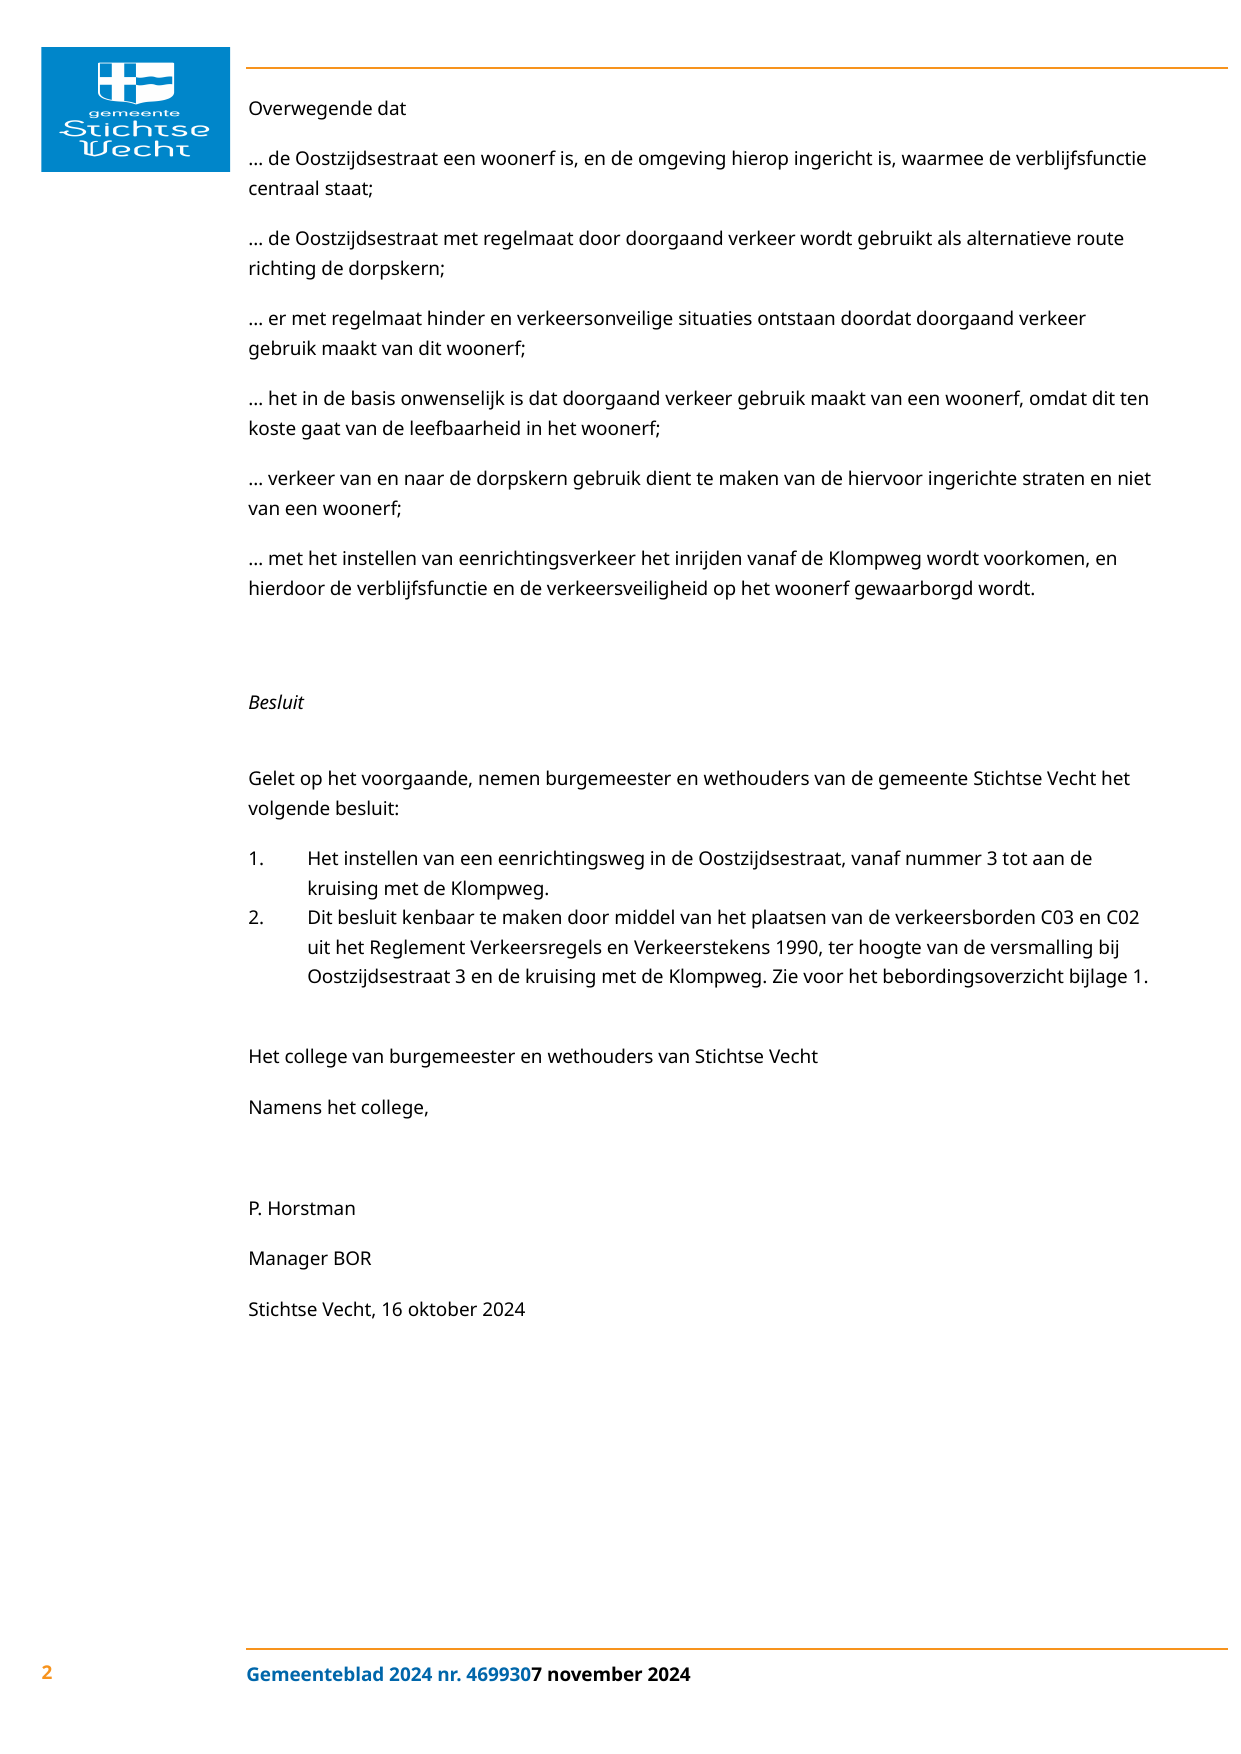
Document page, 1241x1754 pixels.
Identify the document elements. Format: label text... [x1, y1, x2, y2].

text … verkeer van en naar de dorpskern gebruik dient te maken van de hiervoor ingerichte straten en niet van een woonerf; [248, 465, 1152, 521]
text … het in de basis onwenselijk is dat doorgaand verkeer gebruik maakt van een woonerf, omdat dit ten koste gaat van de leefbaarheid in het woonerf; [248, 385, 1152, 441]
text Besluit [248, 689, 1152, 715]
picture [99, 63, 135, 101]
text Stichtse Vecht, 16 oktober 2024 [248, 1296, 1152, 1321]
text Namens het college, [248, 1094, 1152, 1120]
list Dit besluit kenbaar te maken door middel van het plaatsen van de verkeersborden C03 en C02 uit het Reglement Verkeersregels en Verkeerstekens 1990, ter hoogte van de versmalling bij Oostzijdsestraat 3 en de kruising met de Klompweg. Zie voor het bebordingsoverzicht bijlage 1. [248, 904, 1152, 989]
text … de Oostzijdsestraat een woonerf is, en de omgeving hierop ingericht is, waarmee de verblijfsfunctie centraal staat; [248, 145, 1152, 201]
text … met het instellen van eenrichtingsverkeer het inrijden vanaf de Klompweg wordt voorkomen, en hierdoor de verblijfsfunctie en de verkeersveiligheid op het woonerf gewaarborgd wordt. [248, 545, 1152, 601]
text Het college van burgemeester en wethouders van Stichtse Vecht [248, 1044, 1152, 1069]
text … er met regelmaat hinder en verkeersonveilige situaties ontstaan doordat doorgaand verkeer gebruik maakt van dit woonerf; [248, 305, 1152, 361]
text P. Horstman [248, 1195, 1152, 1221]
picture [137, 63, 174, 103]
text Manager BOR [248, 1245, 1152, 1271]
text Overwegende dat [248, 95, 1152, 121]
text Gelet op het voorgaande, nemen burgemeester en wethouders van de gemeente Stichtse Vecht het volgende besluit: [248, 765, 1152, 821]
list Het instellen van een eenrichtingsweg in de Oostzijdsestraat, vanaf nummer 3 tot aan de kruising met de Klompweg. [248, 845, 1152, 901]
text … de Oostzijdsestraat met regelmaat door doorgaand verkeer wordt gebruikt als alternatieve route richting de dorpskern; [248, 225, 1152, 281]
